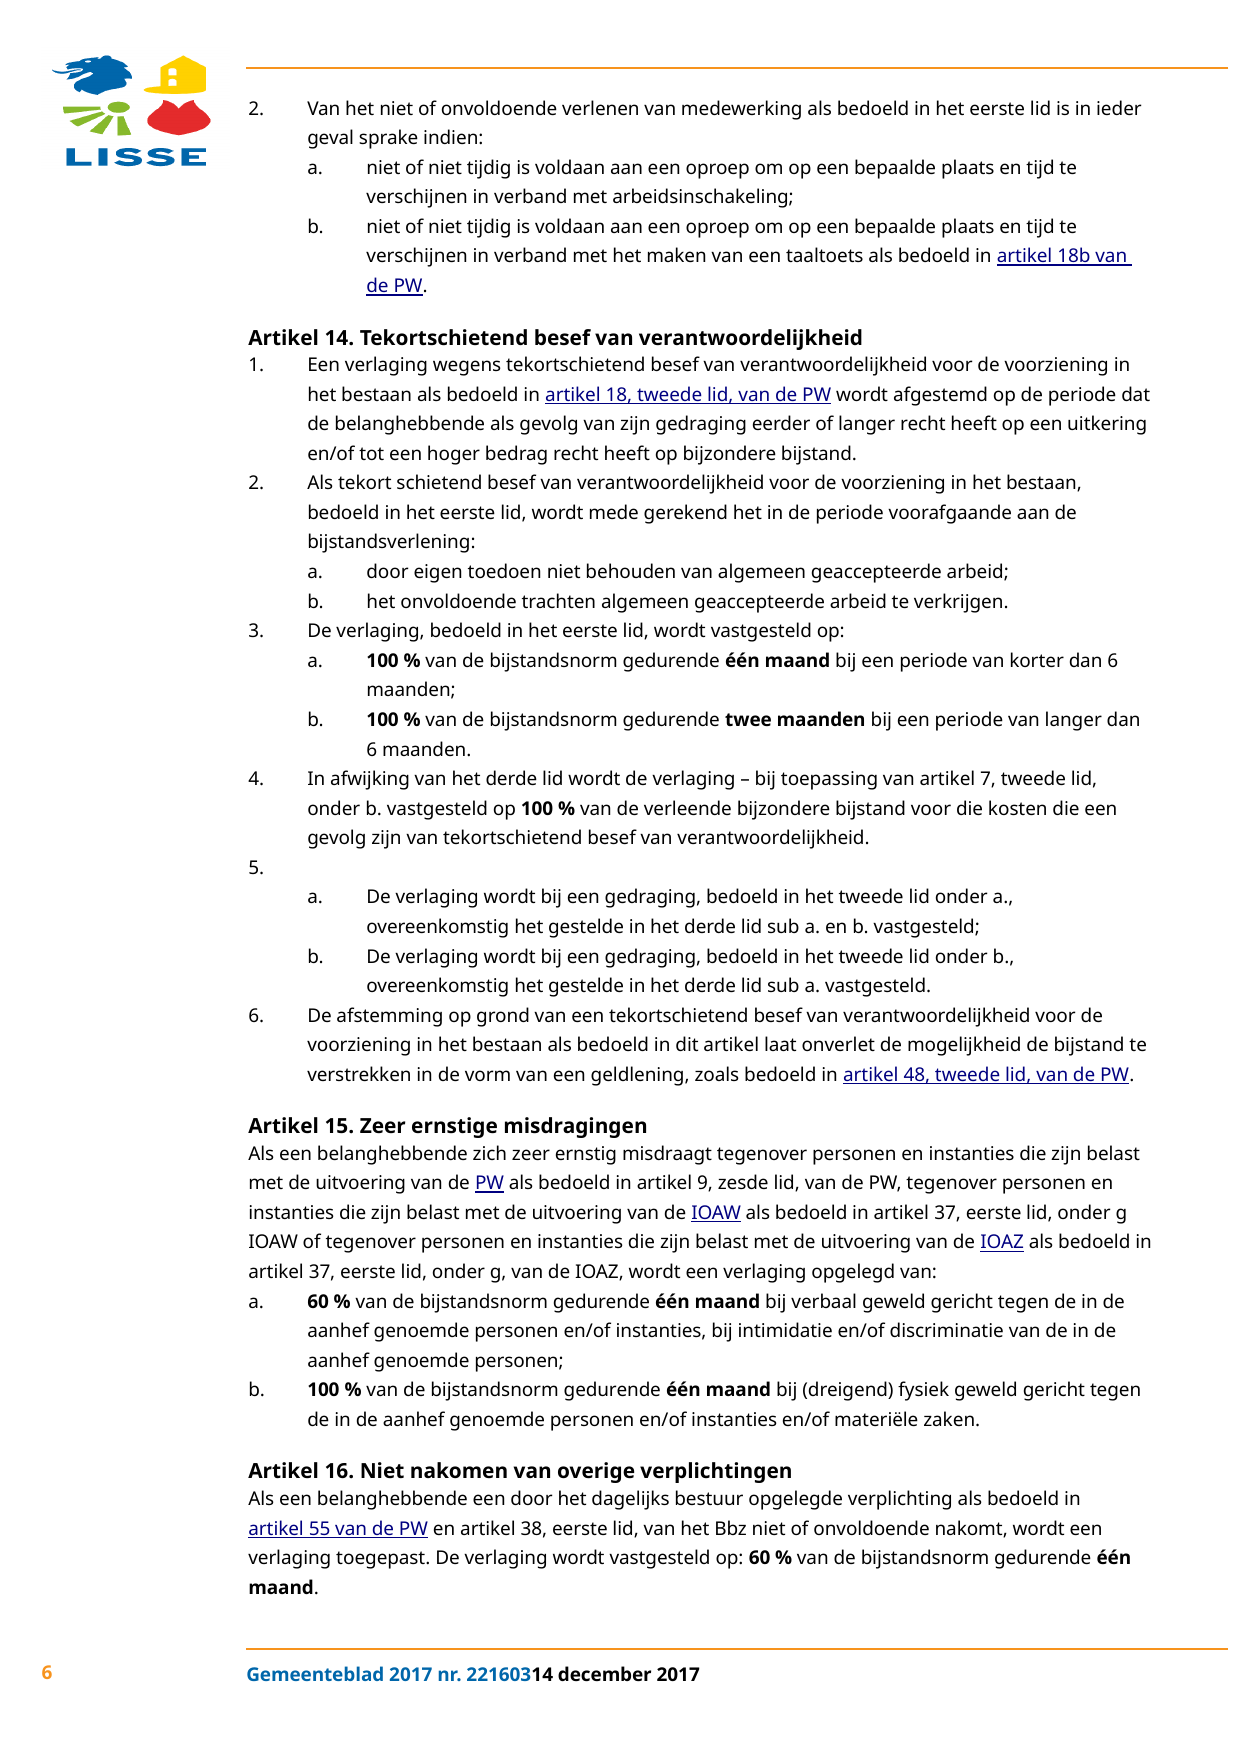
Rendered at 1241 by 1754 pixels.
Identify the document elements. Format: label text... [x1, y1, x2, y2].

text Artikel 14. Tekortschietend besef van verantwoordelijkheid [248, 323, 1152, 351]
list het onvoldoende trachten algemeen geaccepteerde arbeid te verkrijgen. [307, 588, 1152, 613]
list Een verlaging wegens tekortschietend besef van verantwoordelijkheid voor de voorziening in het bestaan als bedoeld in artikel 18, tweede lid, van de PW wordt afgestemd op de periode dat de belanghebbende als gevolg van zijn gedraging eerder of langer recht heeft op een uitkering en/of tot een hoger bedrag recht heeft op bijzondere bijstand. [248, 351, 1152, 466]
text Artikel 15. Zeer ernstige misdragingen [248, 1112, 1152, 1140]
text Als een belanghebbende een door het dagelijks bestuur opgelegde verplichting als bedoeld in artikel 55 van de PW en artikel 38, eerste lid, van het Bbz niet of onvoldoende nakomt, wordt een verlaging toegepast. De verlaging wordt vastgesteld op: 60 % van de bijstandsnorm gedurende één maand. [248, 1485, 1152, 1599]
picture [41, 47, 231, 172]
list Als tekort schietend besef van verantwoordelijkheid voor de voorziening in het bestaan, bedoeld in het eerste lid, wordt mede gerekend het in de periode voorafgaande aan de bijstandsverlening: [248, 469, 1152, 554]
list De verlaging wordt bij een gedraging, bedoeld in het tweede lid onder a., overeenkomstig het gestelde in het derde lid sub a. en b. vastgesteld; [307, 884, 1152, 939]
list Van het niet of onvoldoende verlenen van medewerking als bedoeld in het eerste lid is in ieder geval sprake indien: [248, 95, 1152, 150]
text Artikel 16. Niet nakomen van overige verplichtingen [248, 1457, 1152, 1485]
list De afstemming op grond van een tekortschietend besef van verantwoordelijkheid voor de voorziening in het bestaan als bedoeld in dit artikel laat onverlet de mogelijkheid de bijstand te verstrekken in de vorm van een geldlening, zoals bedoeld in artikel 48, tweede lid, van de PW. [248, 1002, 1152, 1087]
list De verlaging wordt bij een gedraging, bedoeld in het tweede lid onder b., overeenkomstig het gestelde in het derde lid sub a. vastgesteld. [307, 943, 1152, 998]
list niet of niet tijdig is voldaan aan een oproep om op een bepaalde plaats en tijd te verschijnen in verband met arbeidsinschakeling; [307, 154, 1152, 209]
list In afwijking van het derde lid wordt de verlaging – bij toepassing van artikel 7, tweede lid, onder b. vastgesteld op 100 % van de verleende bijzondere bijstand voor die kosten die een gevolg zijn van tekortschietend besef van verantwoordelijkheid. [248, 765, 1152, 850]
list De verlaging, bedoeld in het eerste lid, wordt vastgesteld op: [248, 617, 1152, 643]
list door eigen toedoen niet behouden van algemeen geaccepteerde arbeid; [307, 558, 1152, 584]
list 100 % van de bijstandsnorm gedurende twee maanden bij een periode van langer dan 6 maanden. [307, 706, 1152, 761]
text Als een belanghebbende zich zeer ernstig misdraagt tegenover personen en instanties die zijn belast met de uitvoering van de PW als bedoeld in artikel 9, zesde lid, van de PW, tegenover personen en instanties die zijn belast met de uitvoering van de IOAW als bedoeld in artikel 37, eerste lid, onder g IOAW of tegenover personen en instanties die zijn belast met de uitvoering van de IOAZ als bedoeld in artikel 37, eerste lid, onder g, van de IOAZ, wordt een verlaging opgelegd van: [248, 1140, 1152, 1284]
list 100 % van de bijstandsnorm gedurende één maand bij (dreigend) fysiek geweld gericht tegen de in de aanhef genoemde personen en/of instanties en/of materiële zaken. [248, 1377, 1152, 1432]
list 100 % van de bijstandsnorm gedurende één maand bij een periode van korter dan 6 maanden; [307, 647, 1152, 702]
list 60 % van de bijstandsnorm gedurende één maand bij verbaal geweld gericht tegen de in de aanhef genoemde personen en/of instanties, bij intimidatie en/of discriminatie van de in de aanhef genoemde personen; [248, 1288, 1152, 1373]
list niet of niet tijdig is voldaan aan een oproep om op een bepaalde plaats en tijd te verschijnen in verband met het maken van een taaltoets als bedoeld in artikel 18b van de PW. [307, 213, 1152, 298]
